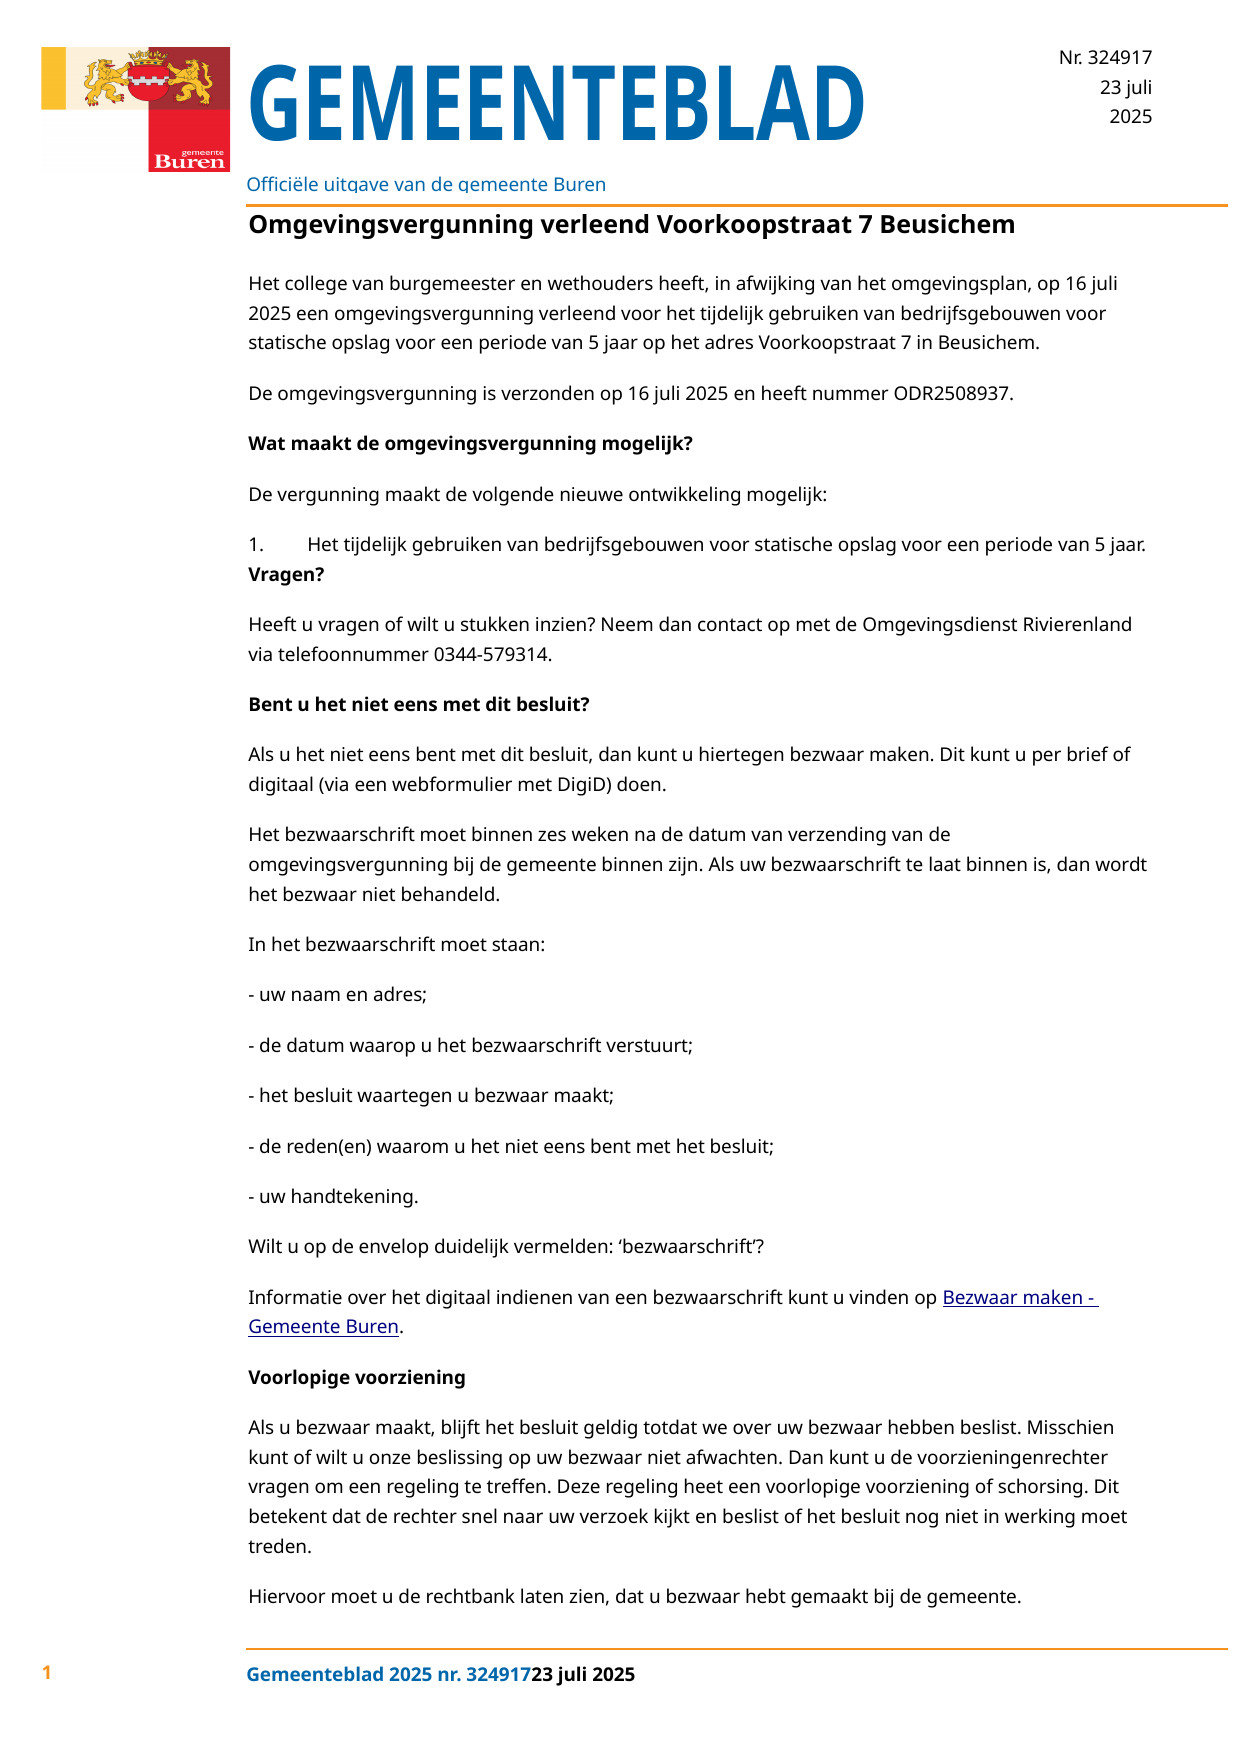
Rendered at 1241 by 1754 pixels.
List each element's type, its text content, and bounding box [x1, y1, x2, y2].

text Wat maakt de omgevingsvergunning mogelijk? [248, 430, 1152, 456]
text Het bezwaarschrift moet binnen zes weken na de datum van verzending van de omgevingsvergunning bij de gemeente binnen zijn. Als uw bezwaarschrift te laat binnen is, dan wordt het bezwaar niet behandeld. [248, 822, 1152, 906]
text - het besluit waartegen u bezwaar maakt; [248, 1082, 1152, 1108]
text Als u het niet eens bent met dit besluit, dan kunt u hiertegen bezwaar maken. Dit kunt u per brief of digitaal (via een webformulier met DigiD) doen. [248, 742, 1152, 797]
text De vergunning maakt de volgende nieuwe ontwikkeling mogelijk: [248, 481, 1152, 506]
text Het college van burgemeester en wethouders heeft, in afwijking van het omgevingsplan, op 16 juli 2025 een omgevingsvergunning verleend voor het tijdelijk gebruiken van bedrijfsgebouwen voor statische opslag voor een periode van 5 jaar op het adres Voorkoopstraat 7 in Beusichem. [248, 270, 1152, 355]
text - uw naam en adres; [248, 982, 1152, 1007]
picture [41, 47, 231, 172]
text Wilt u op de envelop duidelijk vermelden: ‘bezwaarschrift’? [248, 1234, 1152, 1259]
text De omgevingsvergunning is verzonden op 16 juli 2025 en heeft nummer ODR2508937. [248, 380, 1152, 406]
text Voorlopige voorziening [248, 1364, 1152, 1390]
text - uw handtekening. [248, 1183, 1152, 1209]
text Heeft u vragen of wilt u stukken inzien? Neem dan contact op met de Omgevingsdienst Rivierenland via telefoonnummer 0344-579314. [248, 611, 1152, 666]
text In het bezwaarschrift moet staan: [248, 931, 1152, 957]
text Hiervoor moet u de rechtbank laten zien, dat u bezwaar hebt gemaakt bij de gemeente. [248, 1583, 1152, 1609]
text Als u bezwaar maakt, blijft het besluit geldig totdat we over uw bezwaar hebben beslist. Misschien kunt of wilt u onze beslissing op uw bezwaar niet afwachten. Dan kunt u de voorzieningenrechter vragen om een regeling te treffen. Deze regeling heet een voorlopige voorziening of schorsing. Dit betekent dat de rechter snel naar uw verzoek kijkt en beslist of het besluit nog niet in werking moet treden. [248, 1414, 1152, 1558]
text - de datum waarop u het bezwaarschrift verstuurt; [248, 1032, 1152, 1058]
text Vragen? [248, 561, 1152, 586]
list Het tijdelijk gebruiken van bedrijfsgebouwen voor statische opslag voor een periode van 5 jaar. [248, 531, 1152, 557]
text Bent u het niet eens met dit besluit? [248, 691, 1152, 717]
text Omgevingsvergunning verleend Voorkoopstraat 7 Beusichem [248, 207, 1152, 241]
text - de reden(en) waarom u het niet eens bent met het besluit; [248, 1133, 1152, 1158]
text Informatie over het digitaal indienen van een bezwaarschrift kunt u vinden op Bezwaar maken - Gemeente Buren. [248, 1284, 1152, 1339]
